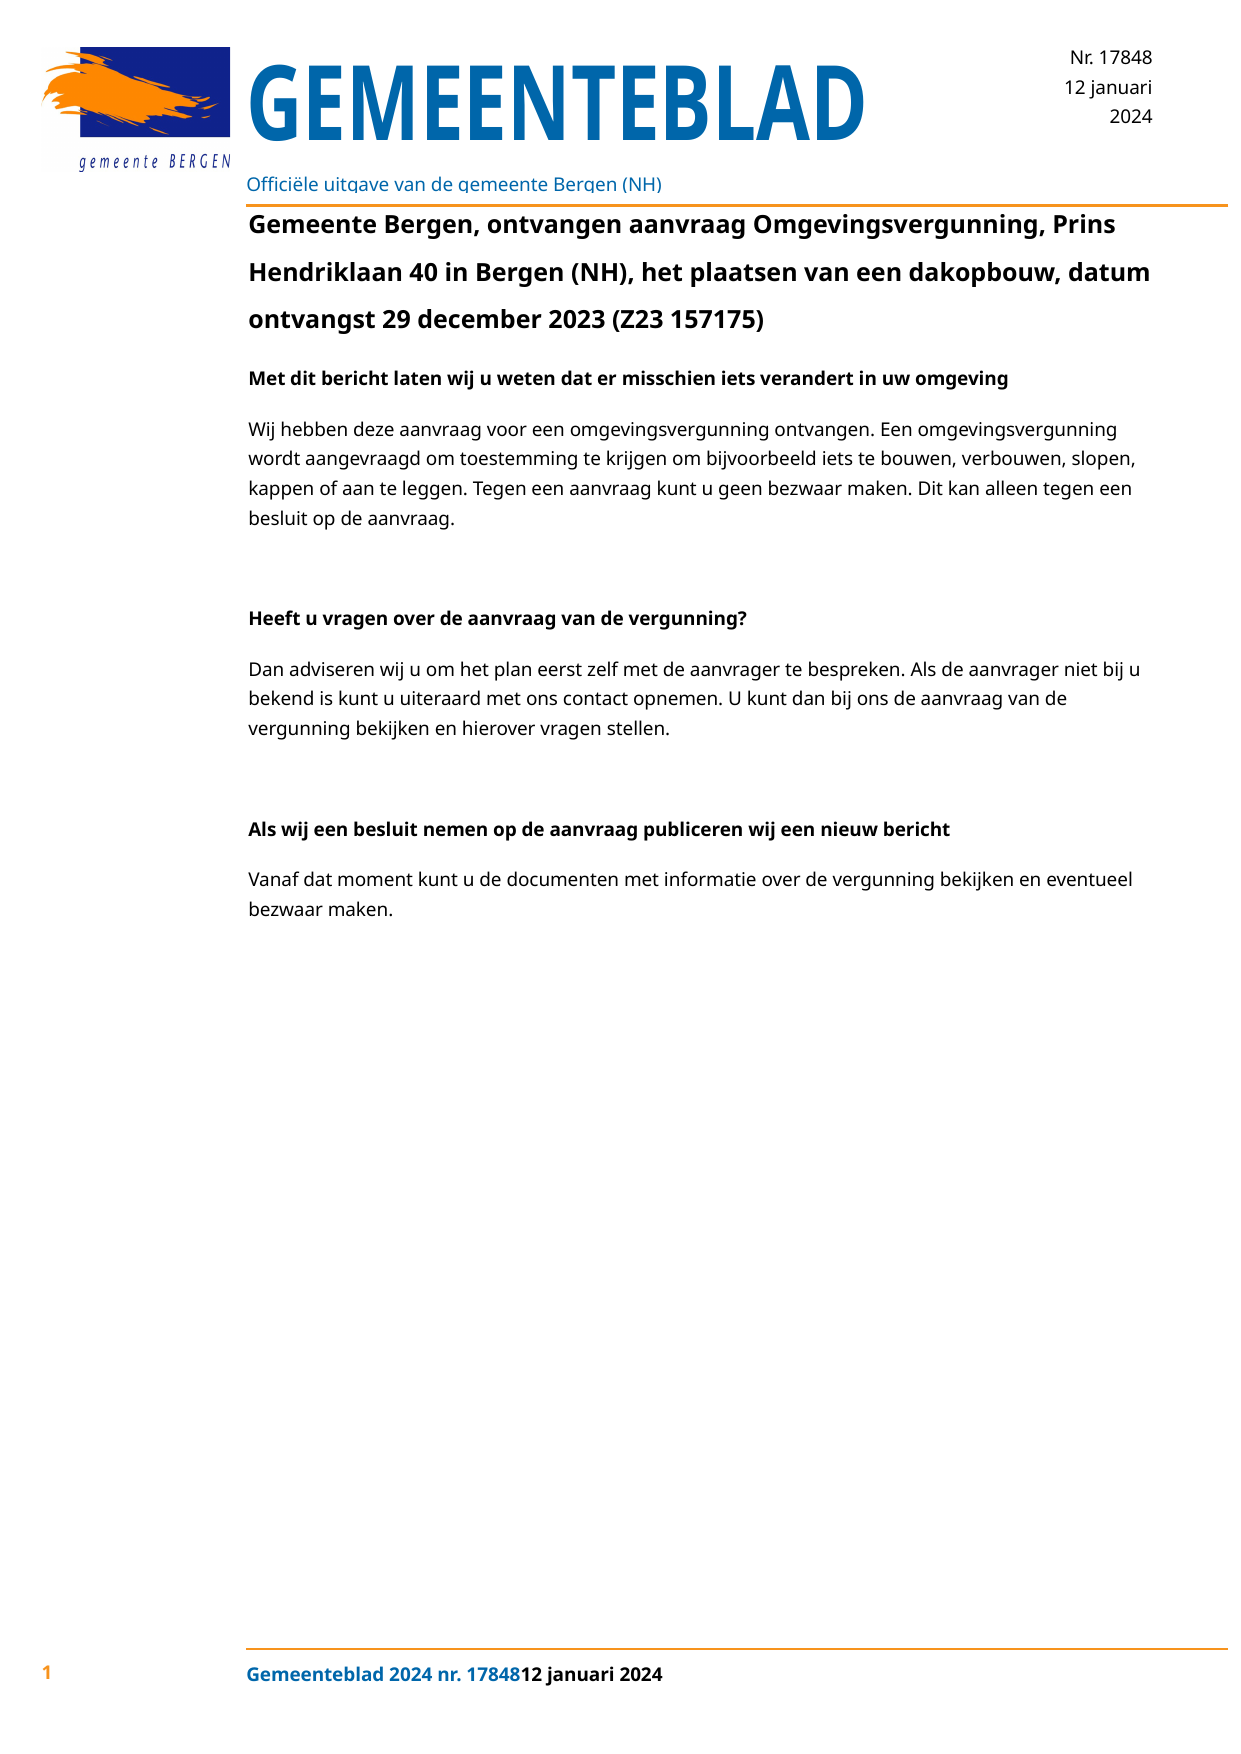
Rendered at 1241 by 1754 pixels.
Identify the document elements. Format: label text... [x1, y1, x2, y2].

picture [41, 47, 231, 172]
text Gemeente Bergen, ontvangen aanvraag Omgevingsvergunning, Prins Hendriklaan 40 in Bergen (NH), het plaatsen van een dakopbouw, datum ontvangst 29 december 2023 (Z23 157175) [248, 207, 1152, 336]
text Wij hebben deze aanvraag voor een omgevingsvergunning ontvangen. Een omgevingsvergunning wordt aangevraagd om toestemming te krijgen om bijvoorbeeld iets te bouwen, verbouwen, slopen, kappen of aan te leggen. Tegen een aanvraag kunt u geen bezwaar maken. Dit kan alleen tegen een besluit op de aanvraag. [248, 416, 1152, 530]
text Als wij een besluit nemen op de aanvraag publiceren wij een nieuw bericht [248, 816, 1152, 842]
text Dan adviseren wij u om het plan eerst zelf met de aanvrager te bespreken. Als de aanvrager niet bij u bekend is kunt u uiteraard met ons contact opnemen. U kunt dan bij ons de aanvraag van de vergunning bekijken en hierover vragen stellen. [248, 656, 1152, 741]
text Heeft u vragen over de aanvraag van de vergunning? [248, 606, 1152, 631]
text Vanaf dat moment kunt u de documenten met informatie over de vergunning bekijken en eventueel bezwaar maken. [248, 866, 1152, 922]
text Met dit bericht laten wij u weten dat er misschien iets verandert in uw omgeving [248, 366, 1152, 391]
